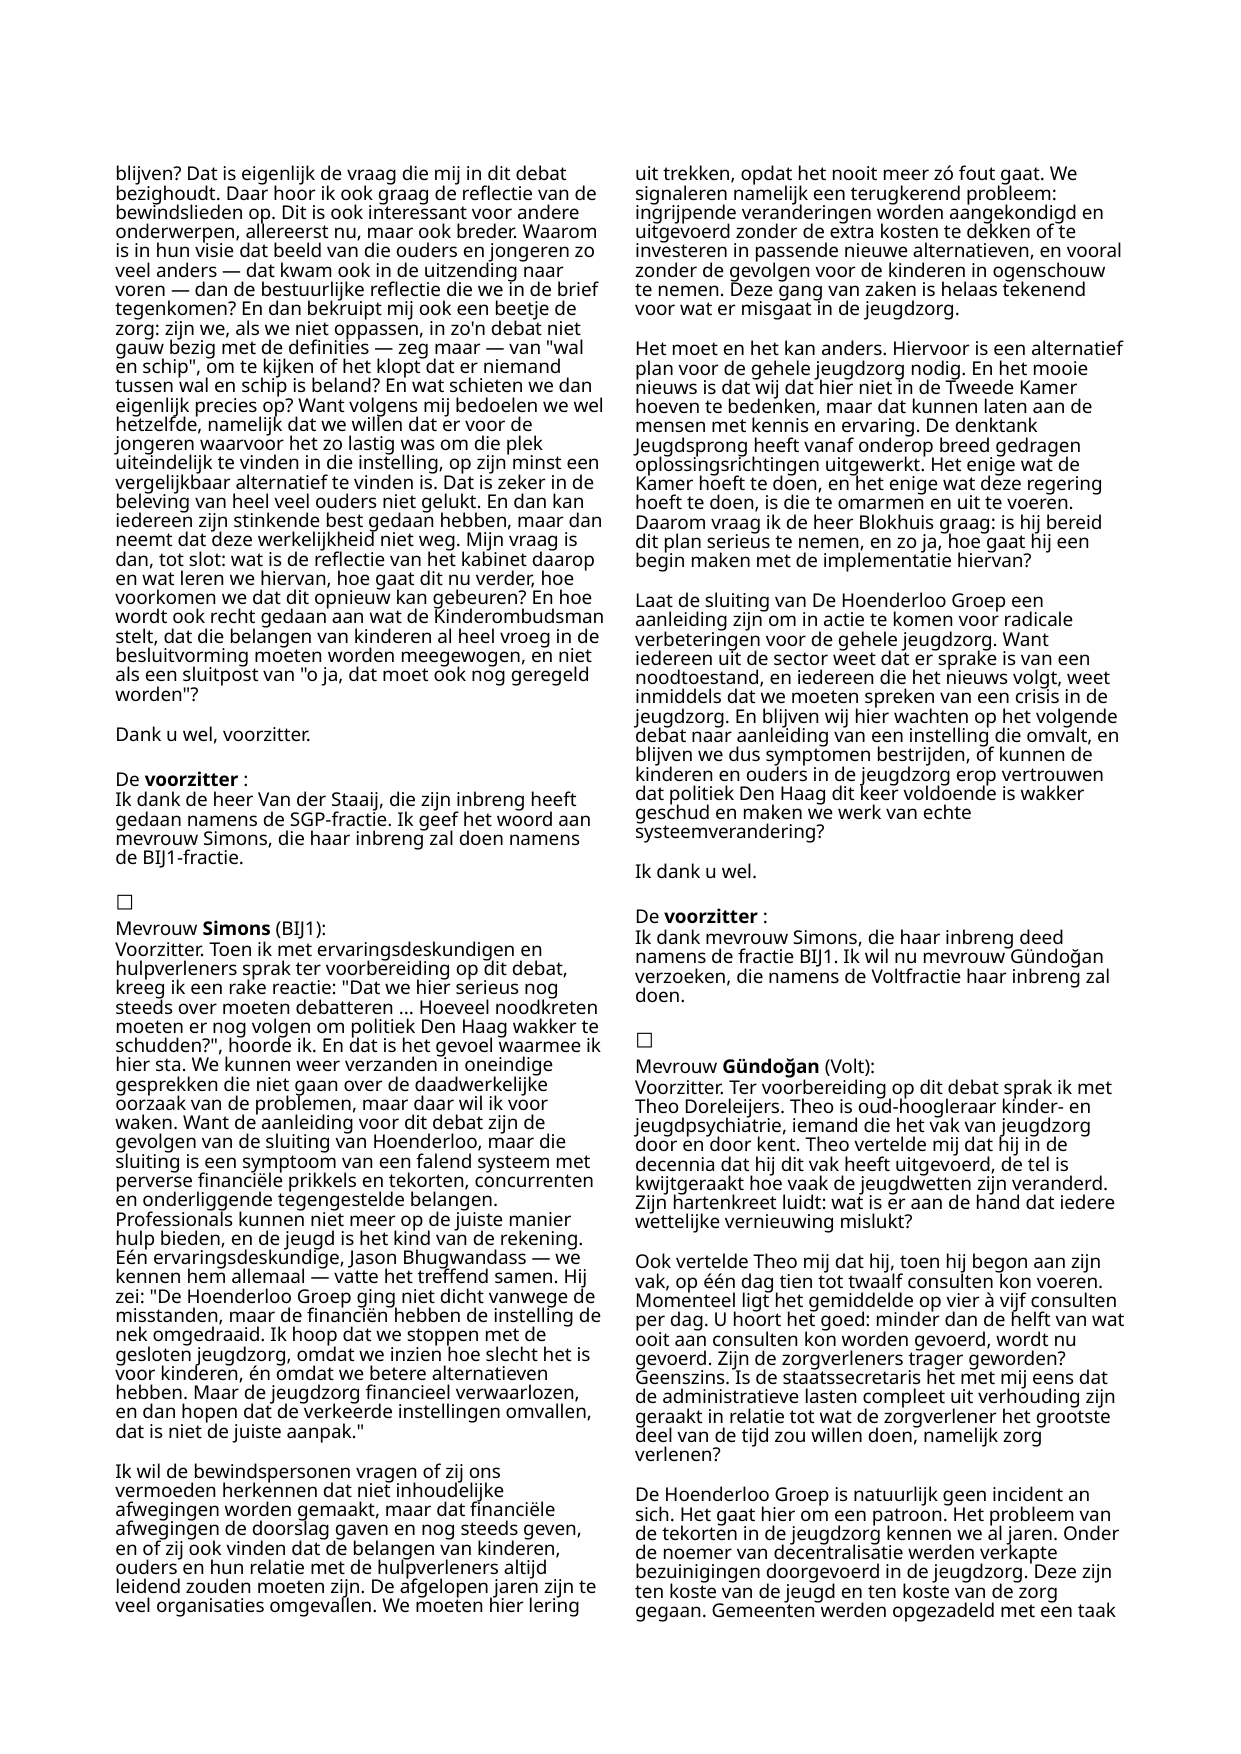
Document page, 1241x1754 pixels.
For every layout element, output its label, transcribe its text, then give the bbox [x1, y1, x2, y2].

text Dank u wel, voorzitter. [115, 726, 605, 745]
text De voorzitter : [115, 766, 605, 791]
text Ook vertelde Theo mij dat hij, toen hij begon aan zijn vak, op één dag tien tot twaalf consulten kon voeren. Momenteel ligt het gemiddelde op vier à vijf consulten per dag. U hoort het goed: minder dan de helft van wat ooit aan consulten kon worden gevoerd, wordt nu gevoerd. Zijn de zorgverleners trager geworden? Geenszins. Is de staatssecretaris het met mij eens dat de administratieve lasten compleet uit verhouding zijn geraakt in relatie tot wat de zorgverlener het grootste deel van de tijd zou willen doen, namelijk zorg verlenen? [635, 1253, 1125, 1466]
text De voorzitter : [635, 903, 1125, 929]
text Mevrouw Gündoğan (Volt): [635, 1053, 1125, 1079]
text ⬜ [115, 889, 605, 915]
text Ik dank u wel. [635, 863, 1125, 883]
text Ik dank de heer Van der Staaij, die zijn inbreng heeft gedaan namens de SGP-fractie. Ik geef het woord aan mevrouw Simons, die haar inbreng zal doen namens de BIJ1-fractie. [115, 791, 605, 868]
text Het moet en het kan anders. Hiervoor is een alternatief plan voor de gehele jeugdzorg nodig. En het mooie nieuws is dat wij dat hier niet in de Tweede Kamer hoeven te bedenken, maar dat kunnen laten aan de mensen met kennis en ervaring. De denktank Jeugdsprong heeft vanaf onderop breed gedragen oplossingsrichtingen uitgewerkt. Het enige wat de Kamer hoeft te doen, en het enige wat deze regering hoeft te doen, is die te omarmen en uit te voeren. Daarom vraag ik de heer Blokhuis graag: is hij bereid dit plan serieus te nemen, en zo ja, hoe gaat hij een begin maken met de implementatie hiervan? [635, 340, 1125, 571]
text Ik dank mevrouw Simons, die haar inbreng deed namens de fractie BIJ1. Ik wil nu mevrouw Gündoğan verzoeken, die namens de Voltfractie haar inbreng zal doen. [635, 929, 1125, 1006]
text Voorzitter. Ter voorbereiding op dit debat sprak ik met Theo Doreleijers. Theo is oud-hoogleraar kinder- en jeugdpsychiatrie, iemand die het vak van jeugdzorg door en door kent. Theo vertelde mij dat hij in de decennia dat hij dit vak heeft uitgevoerd, de tel is kwijtgeraakt hoe vaak de jeugdwetten zijn veranderd. Zijn hartenkreet luidt: wat is er aan de hand dat iedere wettelijke vernieuwing mislukt? [635, 1079, 1125, 1233]
text blijven? Dat is eigenlijk de vraag die mij in dit debat bezighoudt. Daar hoor ik ook graag de reflectie van de bewindslieden op. Dit is ook interessant voor andere onderwerpen, allereerst nu, maar ook breder. Waarom is in hun visie dat beeld van die ouders en jongeren zo veel anders — dat kwam ook in de uitzending naar voren — dan de bestuurlijke reflectie die we in de brief tegenkomen? En dan bekruipt mij ook een beetje de zorg: zijn we, als we niet oppassen, in zo'n debat niet gauw bezig met de definities — zeg maar — van "wal en schip", om te kijken of het klopt dat er niemand tussen wal en schip is beland? En wat schieten we dan eigenlijk precies op? Want volgens mij bedoelen we wel hetzelfde, namelijk dat we willen dat er voor de jongeren waarvoor het zo lastig was om die plek uiteindelijk te vinden in die instelling, op zijn minst een vergelijkbaar alternatief te vinden is. Dat is zeker in de beleving van heel veel ouders niet gelukt. En dan kan iedereen zijn stinkende best gedaan hebben, maar dan neemt dat deze werkelijkheid niet weg. Mijn vraag is dan, tot slot: wat is de reflectie van het kabinet daarop en wat leren we hiervan, hoe gaat dit nu verder, hoe voorkomen we dat dit opnieuw kan gebeuren? En hoe wordt ook recht gedaan aan wat de Kinderombudsman stelt, dat die belangen van kinderen al heel vroeg in de besluitvorming moeten worden meegewogen, en niet als een sluitpost van "o ja, dat moet ook nog geregeld worden"? [115, 165, 605, 705]
text Mevrouw Simons (BIJ1): [115, 915, 605, 941]
text Voorzitter. Toen ik met ervaringsdeskundigen en hulpverleners sprak ter voorbereiding op dit debat, kreeg ik een rake reactie: "Dat we hier serieus nog steeds over moeten debatteren ... Hoeveel noodkreten moeten er nog volgen om politiek Den Haag wakker te schudden?", hoorde ik. En dat is het gevoel waarmee ik hier sta. We kunnen weer verzanden in oneindige gesprekken die niet gaan over de daadwerkelijke oorzaak van de problemen, maar daar wil ik voor waken. Want de aanleiding voor dit debat zijn de gevolgen van de sluiting van Hoenderloo, maar die sluiting is een symptoom van een falend systeem met perverse financiële prikkels en tekorten, concurrenten en onderliggende tegengestelde belangen. Professionals kunnen niet meer op de juiste manier hulp bieden, en de jeugd is het kind van de rekening. Eén ervaringsdeskundige, Jason Bhugwandass — we kennen hem allemaal — vatte het treffend samen. Hij zei: "De Hoenderloo Groep ging niet dicht vanwege de misstanden, maar de financiën hebben de instelling de nek omgedraaid. Ik hoop dat we stoppen met de gesloten jeugdzorg, omdat we inzien hoe slecht het is voor kinderen, én omdat we betere alternatieven hebben. Maar de jeugdzorg financieel verwaarlozen, en dan hopen dat de verkeerde instellingen omvallen, dat is niet de juiste aanpak." [115, 941, 605, 1442]
text Laat de sluiting van De Hoenderloo Groep een aanleiding zijn om in actie te komen voor radicale verbeteringen voor de gehele jeugdzorg. Want iedereen uit de sector weet dat er sprake is van een noodtoestand, en iedereen die het nieuws volgt, weet inmiddels dat we moeten spreken van een crisis in de jeugdzorg. En blijven wij hier wachten op het volgende debat naar aanleiding van een instelling die omvalt, en blijven we dus symptomen bestrijden, of kunnen de kinderen en ouders in de jeugdzorg erop vertrouwen dat politiek Den Haag dit keer voldoende is wakker geschud en maken we werk van echte systeemverandering? [635, 592, 1125, 843]
text ⬜ [635, 1027, 1125, 1053]
text De Hoenderloo Groep is natuurlijk geen incident an sich. Het gaat hier om een patroon. Het probleem van de tekorten in de jeugdzorg kennen we al jaren. Onder de noemer van decentralisatie werden verkapte bezuinigingen doorgevoerd in de jeugdzorg. Deze zijn ten koste van de jeugd en ten koste van de zorg gegaan. Gemeenten werden opgezadeld met een taak [635, 1486, 1125, 1621]
text Ik wil de bewindspersonen vragen of zij ons vermoeden herkennen dat niet inhoudelijke afwegingen worden gemaakt, maar dat financiële afwegingen de doorslag gaven en nog steeds geven, en of zij ook vinden dat de belangen van kinderen, ouders en hun relatie met de hulpverleners altijd leidend zouden moeten zijn. De afgelopen jaren zijn te veel organisaties omgevallen. We moeten hier lering [115, 1463, 605, 1617]
text uit trekken, opdat het nooit meer zó fout gaat. We signaleren namelijk een terugkerend probleem: ingrijpende veranderingen worden aangekondigd en uitgevoerd zonder de extra kosten te dekken of te investeren in passende nieuwe alternatieven, en vooral zonder de gevolgen voor de kinderen in ogenschouw te nemen. Deze gang van zaken is helaas tekenend voor wat er misgaat in de jeugdzorg. [635, 165, 1125, 319]
